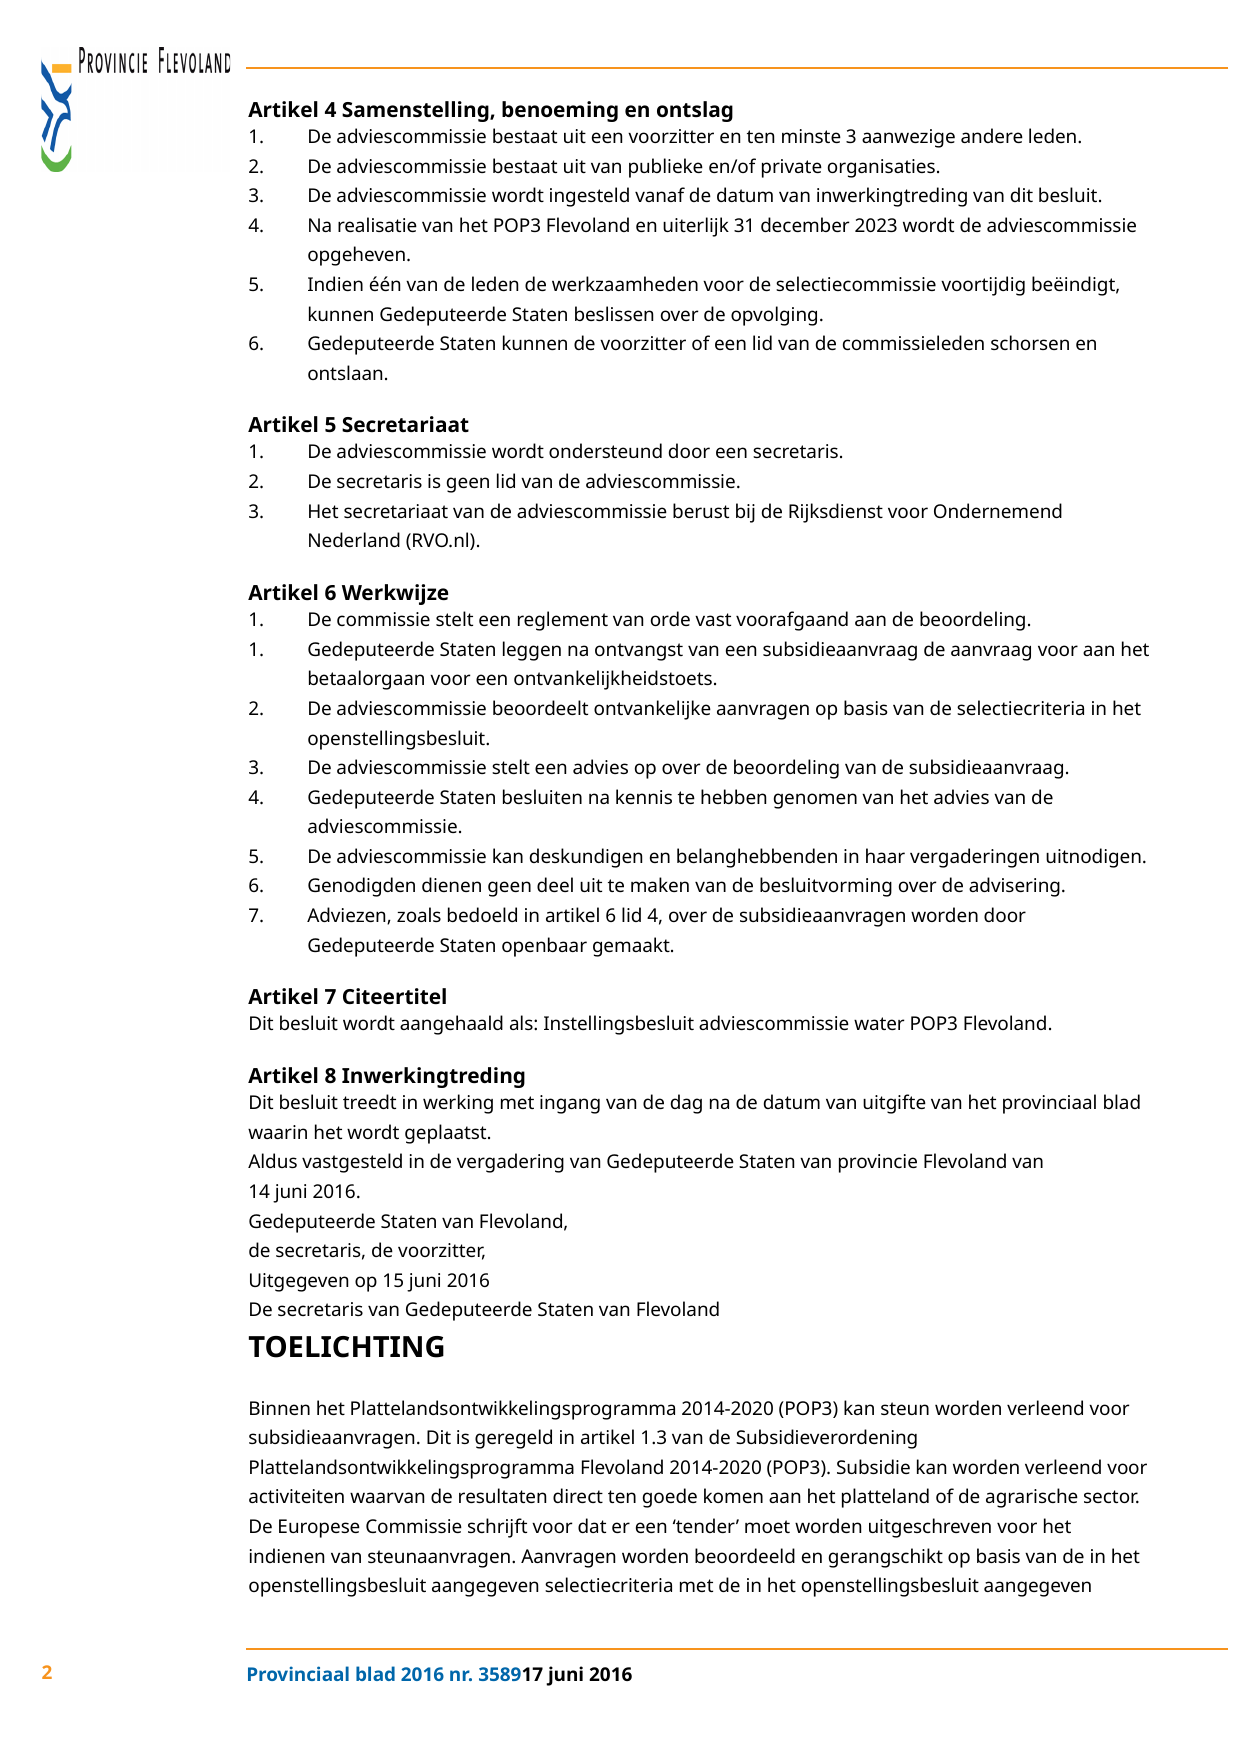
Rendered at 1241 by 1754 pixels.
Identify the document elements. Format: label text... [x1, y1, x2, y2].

list Gedeputeerde Staten leggen na ontvangst van een subsidieaanvraag de aanvraag voor aan het betaalorgaan voor een ontvankelijkheidstoets. [248, 636, 1152, 691]
text Artikel 4 Samenstelling, benoeming en ontslag [248, 95, 1152, 123]
text Artikel 8 Inwerkingtreding [248, 1061, 1152, 1089]
list Na realisatie van het POP3 Flevoland en uiterlijk 31 december 2023 wordt de adviescommissie opgeheven. [248, 212, 1152, 267]
text Binnen het Plattelandsontwikkelingsprogramma 2014-2020 (POP3) kan steun worden verleend voor subsidieaanvragen. Dit is geregeld in artikel 1.3 van de Subsidieverordening Plattelandsontwikkelingsprogramma Flevoland 2014-2020 (POP3). Subsidie kan worden verleend voor activiteiten waarvan de resultaten direct ten goede komen aan het platteland of de agrarische sector. De Europese Commissie schrijft voor dat er een ‘tender’ moet worden uitgeschreven voor het indienen van steunaanvragen. Aanvragen worden beoordeeld en gerangschikt op basis van de in het openstellingsbesluit aangegeven selectiecriteria met de in het openstellingsbesluit aangegeven [248, 1395, 1152, 1598]
list De commissie stelt een reglement van orde vast voorafgaand aan de beoordeling. [248, 606, 1152, 632]
text de secretaris, de voorzitter, [248, 1237, 1152, 1263]
text Gedeputeerde Staten van Flevoland, [248, 1208, 1152, 1233]
text TOELICHTING [248, 1326, 1152, 1366]
list De adviescommissie kan deskundigen en belanghebbenden in haar vergaderingen uitnodigen. [248, 843, 1152, 869]
list De secretaris is geen lid van de adviescommissie. [248, 468, 1152, 494]
list De adviescommissie wordt ondersteund door een secretaris. [248, 439, 1152, 464]
list De adviescommissie beoordeelt ontvankelijke aanvragen op basis van de selectiecriteria in het openstellingsbesluit. [248, 695, 1152, 750]
text Dit besluit treedt in werking met ingang van de dag na de datum van uitgifte van het provinciaal blad waarin het wordt geplaatst. [248, 1089, 1152, 1145]
list Genodigden dienen geen deel uit te maken van de besluitvorming over de advisering. [248, 873, 1152, 898]
list De adviescommissie stelt een advies op over de beoordeling van de subsidieaanvraag. [248, 754, 1152, 780]
list De adviescommissie bestaat uit een voorzitter en ten minste 3 aanwezige andere leden. [248, 123, 1152, 149]
list Gedeputeerde Staten besluiten na kennis te hebben genomen van het advies van de adviescommissie. [248, 784, 1152, 839]
text Dit besluit wordt aangehaald als: Instellingsbesluit adviescommissie water POP3 Flevoland. [248, 1011, 1152, 1036]
list Gedeputeerde Staten kunnen de voorzitter of een lid van de commissieleden schorsen en ontslaan. [248, 330, 1152, 386]
text Artikel 5 Secretariaat [248, 410, 1152, 439]
text Uitgegeven op 15 juni 2016 [248, 1267, 1152, 1293]
picture [41, 47, 231, 172]
list De adviescommissie wordt ingesteld vanaf de datum van inwerkingtreding van dit besluit. [248, 182, 1152, 208]
list Indien één van de leden de werkzaamheden voor de selectiecommissie voortijdig beëindigt, kunnen Gedeputeerde Staten beslissen over de opvolging. [248, 271, 1152, 326]
text Aldus vastgesteld in de vergadering van Gedeputeerde Staten van provincie Flevoland van [248, 1149, 1152, 1174]
text Artikel 6 Werkwijze [248, 578, 1152, 606]
list De adviescommissie bestaat uit van publieke en/of private organisaties. [248, 153, 1152, 178]
text Artikel 7 Citeertitel [248, 982, 1152, 1011]
list Het secretariaat van de adviescommissie berust bij de Rijksdienst voor Ondernemend Nederland (RVO.nl). [248, 498, 1152, 553]
text De secretaris van Gedeputeerde Staten van Flevoland [248, 1297, 1152, 1322]
text 14 juni 2016. [248, 1178, 1152, 1204]
list Adviezen, zoals bedoeld in artikel 6 lid 4, over de subsidieaanvragen worden door Gedeputeerde Staten openbaar gemaakt. [248, 902, 1152, 957]
